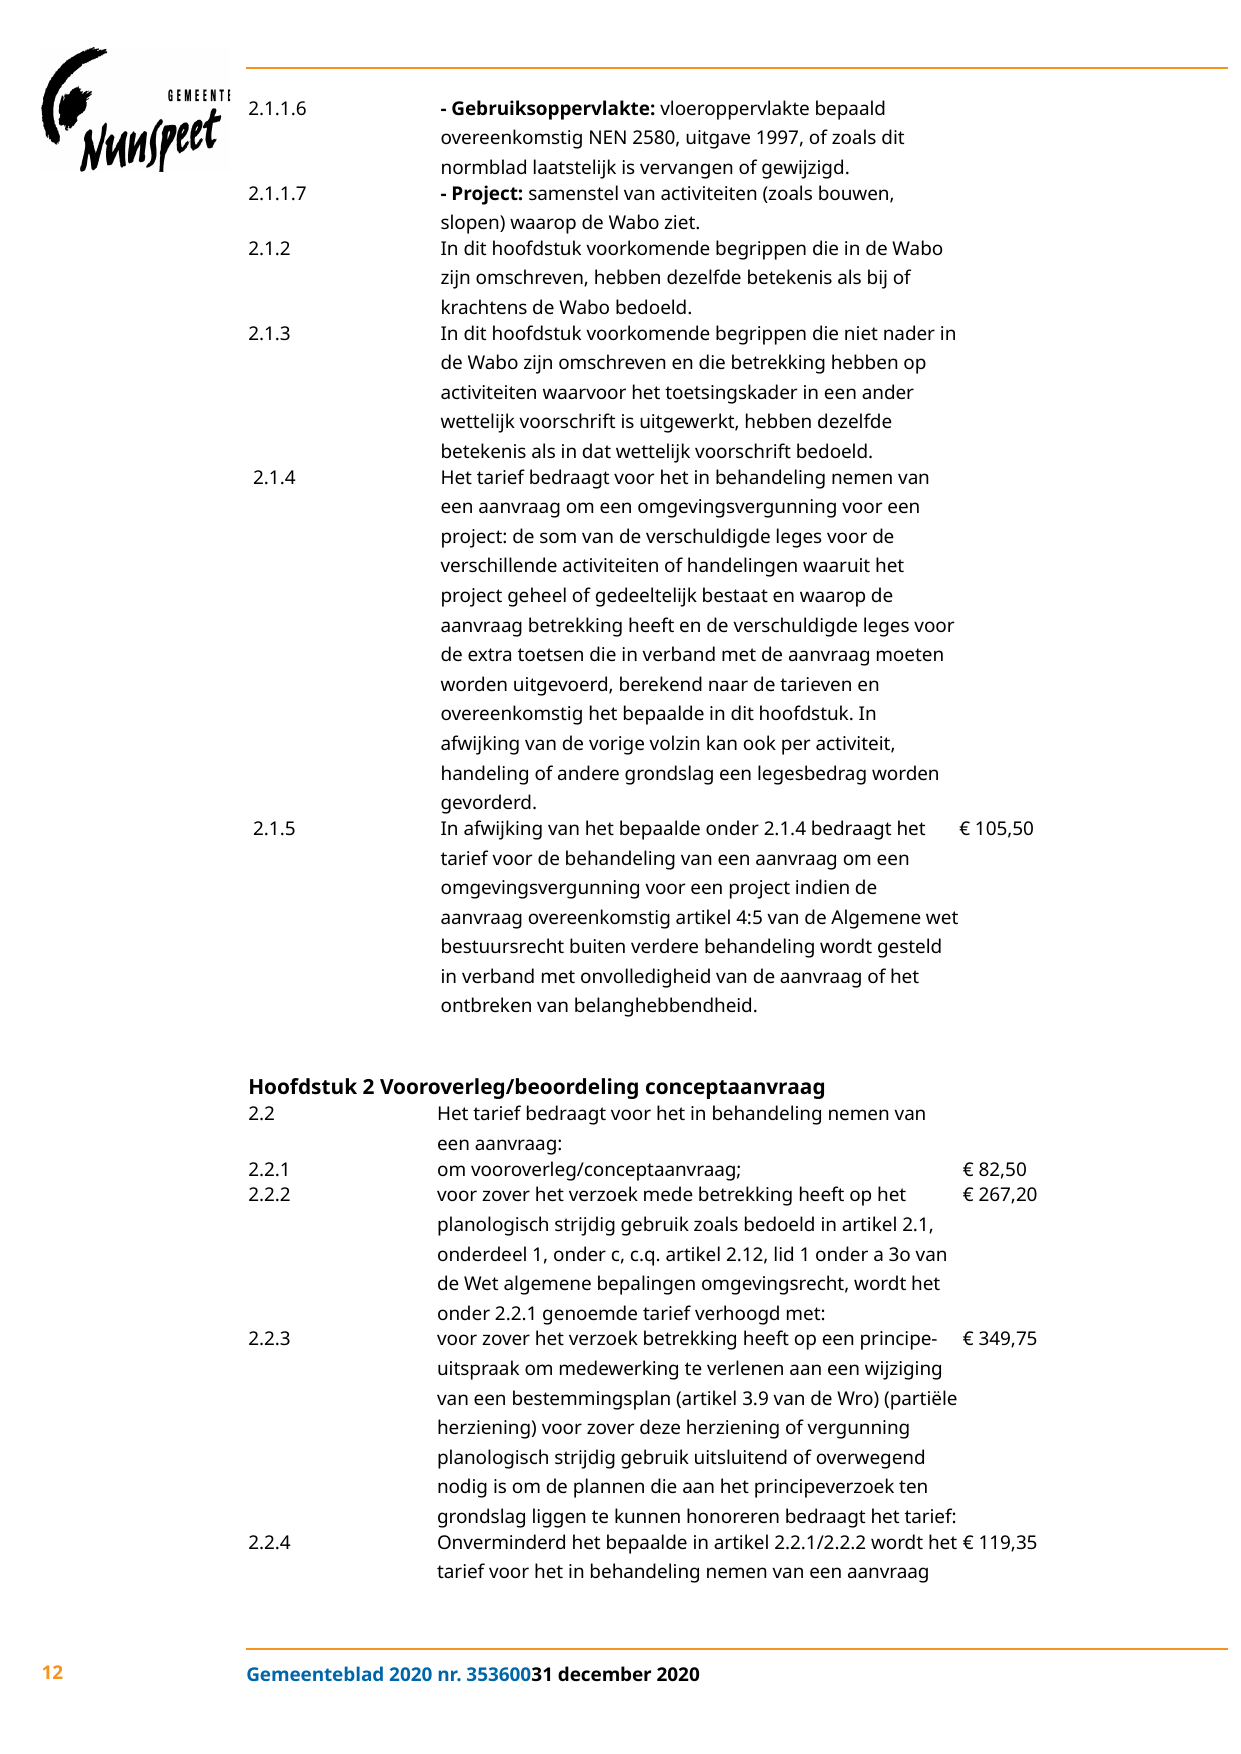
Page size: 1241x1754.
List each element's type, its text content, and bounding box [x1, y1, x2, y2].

table_cell € 82,50 [963, 1156, 1152, 1182]
table_cell 2.1.5 [248, 815, 440, 1018]
table_cell 2.1.4 [248, 464, 440, 815]
table_cell 2.1.2 [248, 235, 440, 320]
text Hoofdstuk 2 Vooroverleg/beoordeling conceptaanvraag [248, 1072, 1152, 1100]
table_header [963, 1101, 1152, 1156]
table_cell € 267,20 [963, 1182, 1152, 1326]
table_cell [959, 235, 1152, 320]
table_cell In dit hoofdstuk voorkomende begrippen die niet nader in de Wabo zijn omschreven en die betrekking hebben op activiteiten waarvoor het toetsingskader in een ander wettelijk voorschrift is uitgewerkt, hebben dezelfde betekenis als in dat wettelijk voorschrift bedoeld. [440, 320, 959, 464]
table_cell 2.1.1.7 [248, 180, 440, 235]
table_cell In afwijking van het bepaalde onder 2.1.4 bedraagt het tarief voor de behandeling van een aanvraag om een omgevingsvergunning voor een project indien de aanvraag overeenkomstig artikel 4:5 van de Algemene wet bestuursrecht buiten verdere behandeling wordt gesteld in verband met onvolledigheid van de aanvraag of het ontbreken van belanghebbendheid. [440, 815, 959, 1018]
table_cell 2.2.3 [248, 1326, 437, 1529]
table_cell voor zover het verzoek mede betrekking heeft op het planologisch strijdig gebruik zoals bedoeld in artikel 2.1, onderdeel 1, onder c, c.q. artikel 2.12, lid 1 onder a 3o van de Wet algemene bepalingen omgevingsrecht, wordt het onder 2.2.1 genoemde tarief verhoogd met: [437, 1182, 963, 1326]
table_cell 2.2.2 [248, 1182, 437, 1326]
table_cell In dit hoofdstuk voorkomende begrippen die in de Wabo zijn omschreven, hebben dezelfde betekenis als bij of krachtens de Wabo bedoeld. [440, 235, 959, 320]
table_cell om vooroverleg/conceptaanvraag; [437, 1156, 963, 1182]
picture [41, 47, 231, 172]
table_cell 2.1.1.6 [248, 95, 440, 180]
table_cell 2.2.4 [248, 1529, 437, 1584]
table_cell € 349,75 [963, 1326, 1152, 1529]
table_cell [959, 464, 1152, 815]
table_cell Onverminderd het bepaalde in artikel 2.2.1/2.2.2 wordt het tarief voor het in behandeling nemen van een aanvraag [437, 1529, 963, 1584]
table_cell - Gebruiksoppervlakte: vloeroppervlakte bepaald overeenkomstig NEN 2580, uitgave 1997, of zoals dit normblad laatstelijk is vervangen of gewijzigd. [440, 95, 959, 180]
table_header Het tarief bedraagt voor het in behandeling nemen van een aanvraag: [437, 1101, 963, 1156]
table_cell [959, 95, 1152, 180]
table_cell 2.1.3 [248, 320, 440, 464]
table_cell Het tarief bedraagt voor het in behandeling nemen van een aanvraag om een omgevingsvergunning voor een project: de som van de verschuldigde leges voor de verschillende activiteiten of handelingen waaruit het project geheel of gedeeltelijk bestaat en waarop de aanvraag betrekking heeft en de verschuldigde leges voor de extra toetsen die in verband met de aanvraag moeten worden uitgevoerd, berekend naar de tarieven en overeenkomstig het bepaalde in dit hoofdstuk. In afwijking van de vorige volzin kan ook per activiteit, handeling of andere grondslag een legesbedrag worden gevorderd. [440, 464, 959, 815]
table_cell 2.2.1 [248, 1156, 437, 1182]
table_header 2.2 [248, 1101, 437, 1156]
table_cell € 105,50 [959, 815, 1152, 1018]
table_cell [959, 180, 1152, 235]
table_cell voor zover het verzoek betrekking heeft op een principe-uitspraak om medewerking te verlenen aan een wijziging van een bestemmingsplan (artikel 3.9 van de Wro) (partiële herziening) voor zover deze herziening of vergunning planologisch strijdig gebruik uitsluitend of overwegend nodig is om de plannen die aan het principeverzoek ten grondslag liggen te kunnen honoreren bedraagt het tarief: [437, 1326, 963, 1529]
table_cell € 119,35 [963, 1529, 1152, 1584]
table_cell [959, 320, 1152, 464]
table_cell - Project: samenstel van activiteiten (zoals bouwen, slopen) waarop de Wabo ziet. [440, 180, 959, 235]
